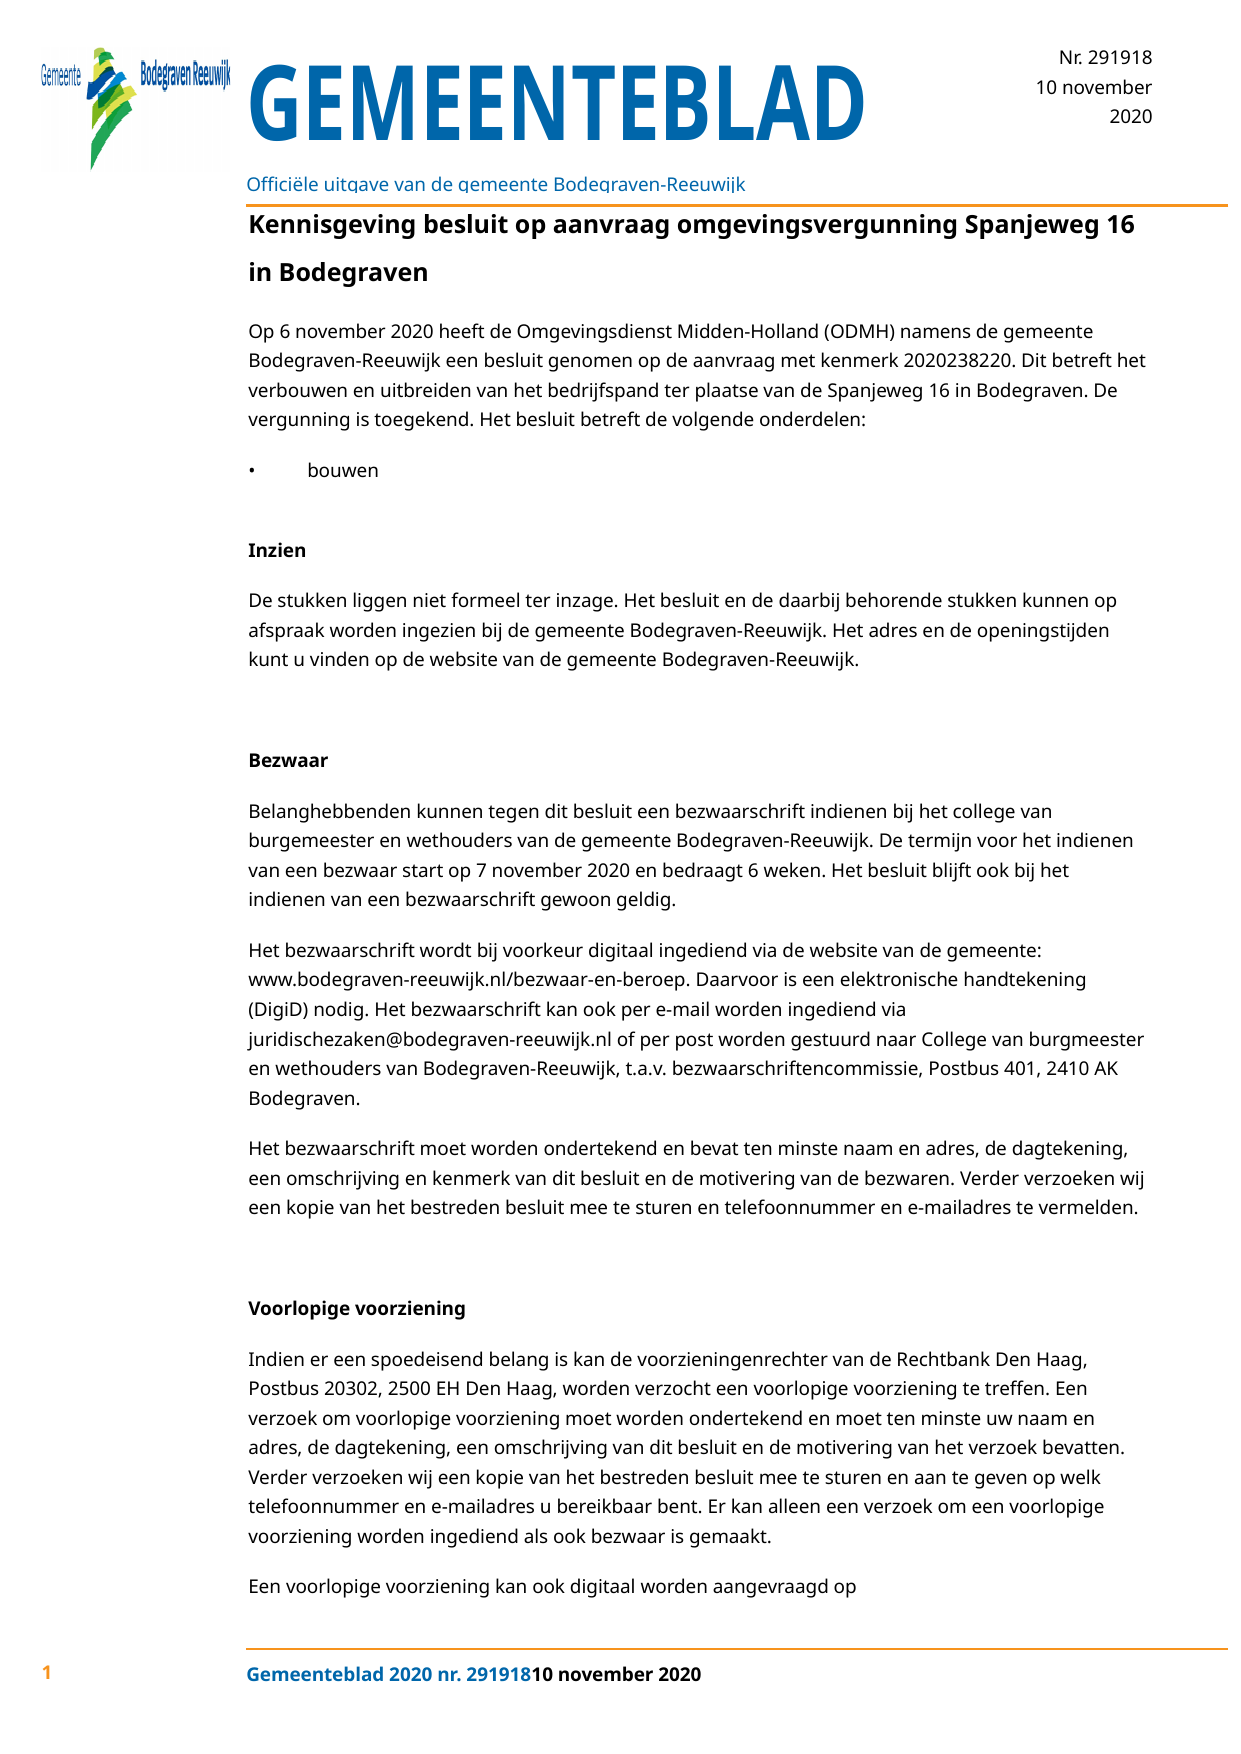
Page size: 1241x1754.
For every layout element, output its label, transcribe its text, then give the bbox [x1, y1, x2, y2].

text Belanghebbenden kunnen tegen dit besluit een bezwaarschrift indienen bij het college van burgemeester en wethouders van de gemeente Bodegraven-Reeuwijk. De termijn voor het indienen van een bezwaar start op 7 november 2020 en bedraagt 6 weken. Het besluit blijft ook bij het indienen van een bezwaarschrift gewoon geldig. [248, 798, 1152, 912]
text Bezwaar [248, 747, 1152, 773]
text Een voorlopige voorziening kan ook digitaal worden aangevraagd op [248, 1574, 1152, 1599]
list bouwen [248, 457, 1152, 483]
text Kennisgeving besluit op aanvraag omgevingsvergunning Spanjeweg 16 in Bodegraven [248, 207, 1152, 288]
text Het bezwaarschrift moet worden ondertekend en bevat ten minste naam en adres, de dagtekening, een omschrijving en kenmerk van dit besluit en de motivering van de bezwaren. Verder verzoeken wij een kopie van het bestreden besluit mee te sturen en telefoonnummer en e-mailadres te vermelden. [248, 1135, 1152, 1220]
text Voorlopige voorziening [248, 1295, 1152, 1321]
picture [41, 47, 231, 172]
text De stukken liggen niet formeel ter inzage. Het besluit en de daarbij behorende stukken kunnen op afspraak worden ingezien bij de gemeente Bodegraven-Reeuwijk. Het adres en de openingstijden kunt u vinden op de website van de gemeente Bodegraven-Reeuwijk. [248, 587, 1152, 672]
text Inzien [248, 537, 1152, 563]
text Het bezwaarschrift wordt bij voorkeur digitaal ingediend via de website van de gemeente: www.bodegraven-reeuwijk.nl/bezwaar-en-beroep. Daarvoor is een elektronische handtekening (DigiD) nodig. Het bezwaarschrift kan ook per e-mail worden ingediend via juridischezaken@bodegraven-reeuwijk.nl of per post worden gestuurd naar College van burgmeester en wethouders van Bodegraven-Reeuwijk, t.a.v. bezwaarschriftencommissie, Postbus 401, 2410 AK Bodegraven. [248, 937, 1152, 1111]
text Op 6 november 2020 heeft de Omgevingsdienst Midden-Holland (ODMH) namens de gemeente Bodegraven-Reeuwijk een besluit genomen op de aanvraag met kenmerk 2020238220. Dit betreft het verbouwen en uitbreiden van het bedrijfspand ter plaatse van de Spanjeweg 16 in Bodegraven. De vergunning is toegekend. Het besluit betreft de volgende onderdelen: [248, 318, 1152, 432]
text Indien er een spoedeisend belang is kan de voorzieningenrechter van de Rechtbank Den Haag, Postbus 20302, 2500 EH Den Haag, worden verzocht een voorlopige voorziening te treffen. Een verzoek om voorlopige voorziening moet worden ondertekend en moet ten minste uw naam en adres, de dagtekening, een omschrijving van dit besluit en de motivering van het verzoek bevatten. Verder verzoeken wij een kopie van het bestreden besluit mee te sturen en aan te geven op welk telefoonnummer en e-mailadres u bereikbaar bent. Er kan alleen een verzoek om een voorlopige voorziening worden ingediend als ook bezwaar is gemaakt. [248, 1346, 1152, 1549]
